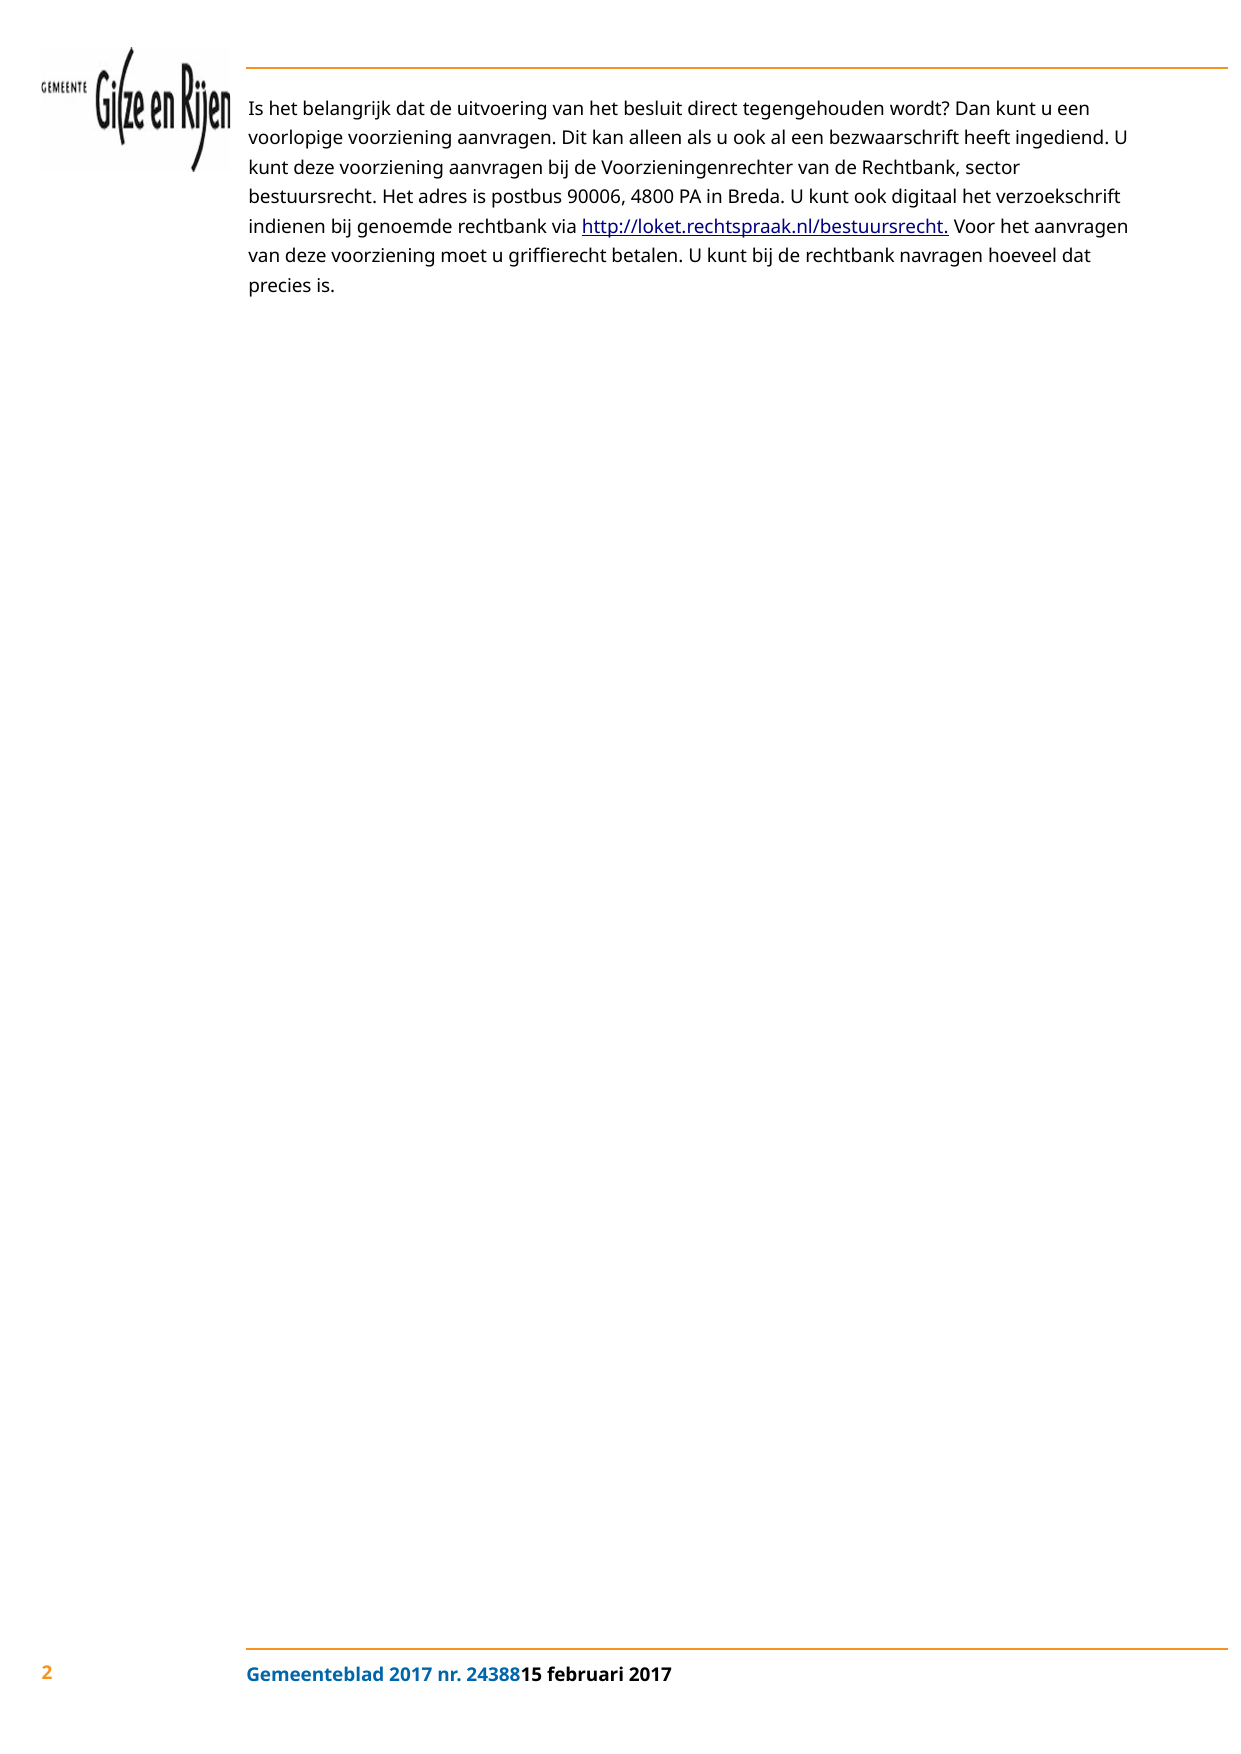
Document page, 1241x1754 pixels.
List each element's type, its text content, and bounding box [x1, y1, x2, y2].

picture [41, 47, 231, 172]
text Is het belangrijk dat de uitvoering van het besluit direct tegengehouden wordt? Dan kunt u een voorlopige voorziening aanvragen. Dit kan alleen als u ook al een bezwaarschrift heeft ingediend. U kunt deze voorziening aanvragen bij de Voorzieningenrechter van de Rechtbank, sector bestuursrecht. Het adres is postbus 90006, 4800 PA in Breda. U kunt ook digitaal het verzoekschrift indienen bij genoemde rechtbank via http://loket.rechtspraak.nl/bestuursrecht. Voor het aanvragen van deze voorziening moet u griffierecht betalen. U kunt bij de rechtbank navragen hoeveel dat precies is. [248, 95, 1152, 298]
